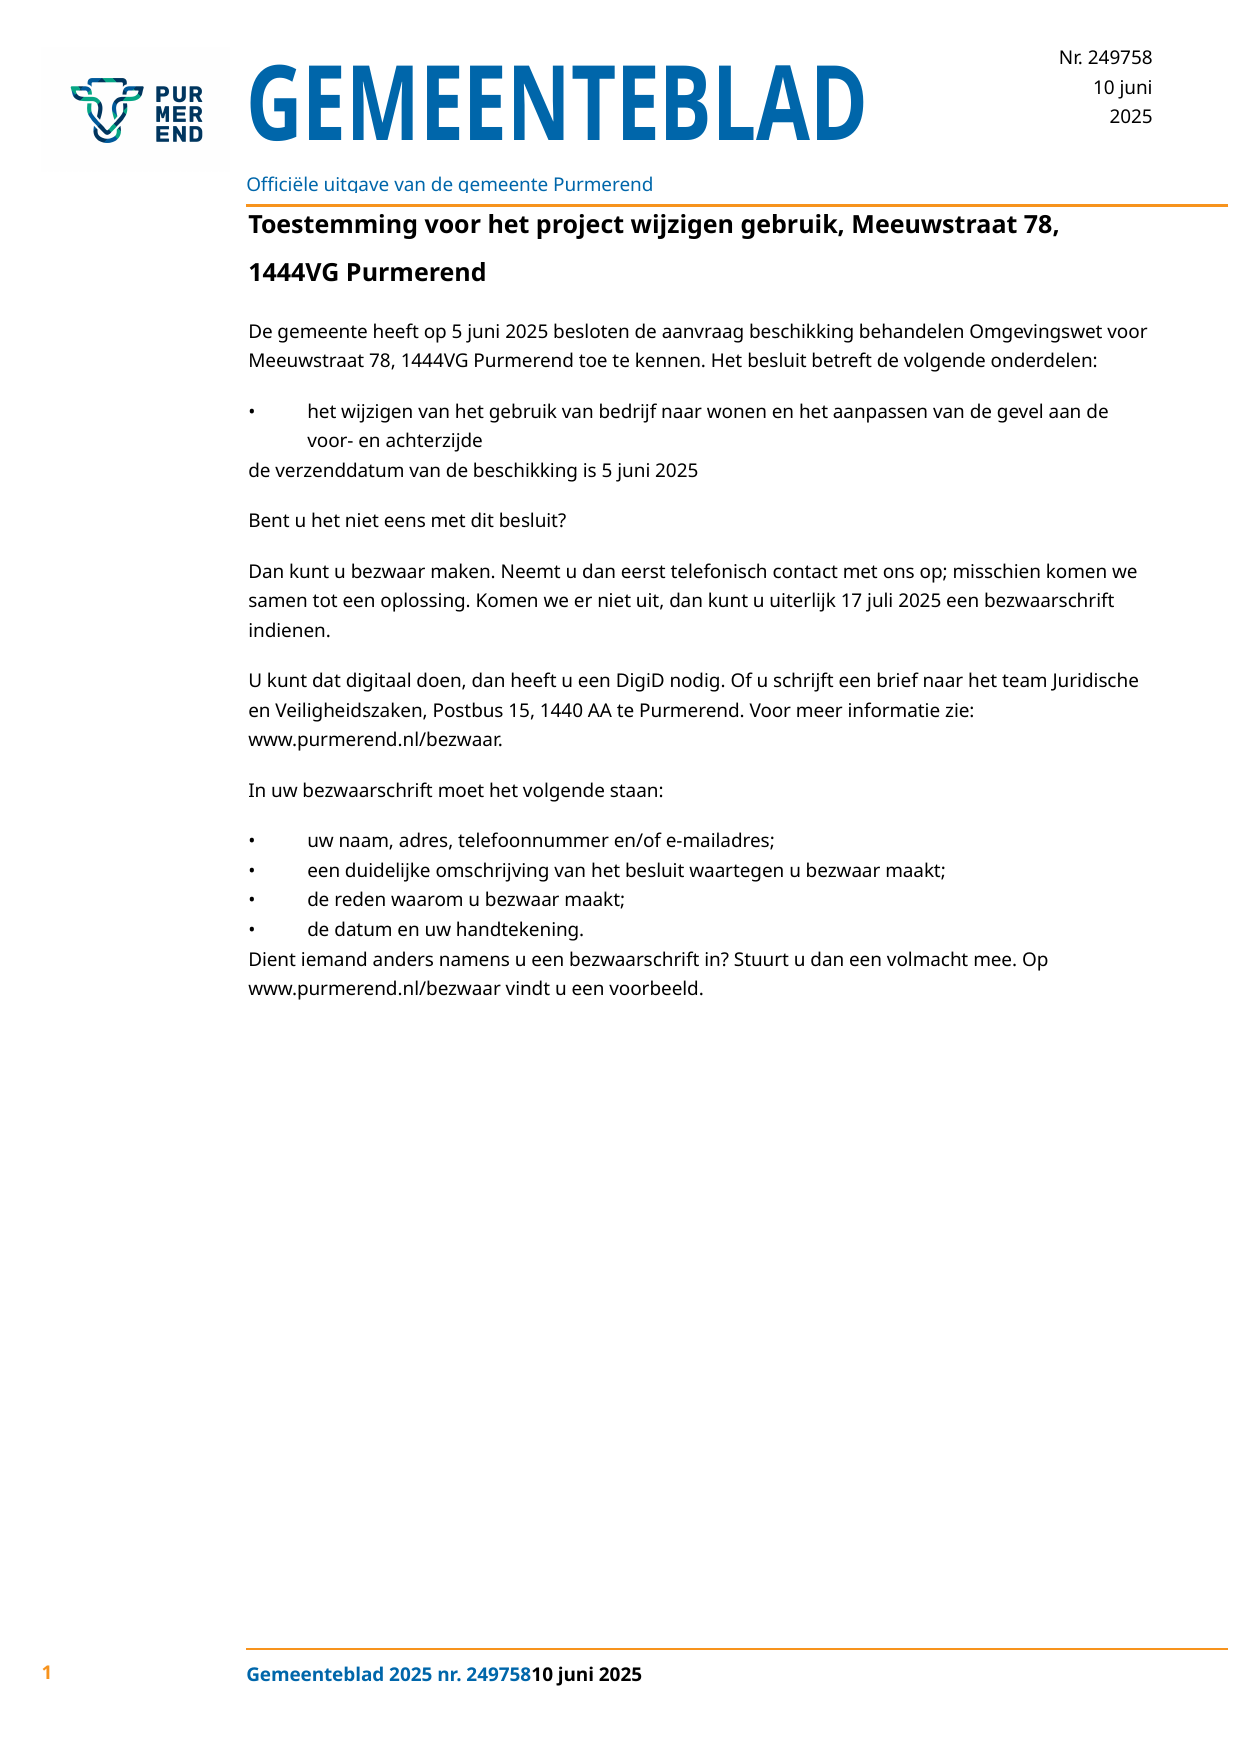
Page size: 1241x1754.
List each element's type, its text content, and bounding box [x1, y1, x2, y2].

text de verzenddatum van de beschikking is 5 juni 2025 [248, 457, 1152, 483]
text Bent u het niet eens met dit besluit? [248, 507, 1152, 533]
list een duidelijke omschrijving van het besluit waartegen u bezwaar maakt; [248, 857, 1152, 883]
text In uw bezwaarschrift moet het volgende staan: [248, 777, 1152, 803]
text Dan kunt u bezwaar maken. Neemt u dan eerst telefonisch contact met ons op; misschien komen we samen tot een oplossing. Komen we er niet uit, dan kunt u uiterlijk 17 juli 2025 een bezwaarschrift indienen. [248, 558, 1152, 643]
list uw naam, adres, telefoonnummer en/of e-mailadres; [248, 827, 1152, 853]
text Toestemming voor het project wijzigen gebruik, Meeuwstraat 78, 1444VG Purmerend [248, 207, 1152, 288]
text De gemeente heeft op 5 juni 2025 besloten de aanvraag beschikking behandelen Omgevingswet voor Meeuwstraat 78, 1444VG Purmerend toe te kennen. Het besluit betreft de volgende onderdelen: [248, 318, 1152, 373]
text U kunt dat digitaal doen, dan heeft u een DigiD nodig. Of u schrijft een brief naar het team Juridische en Veiligheidszaken, Postbus 15, 1440 AA te Purmerend. Voor meer informatie zie: www.purmerend.nl/bezwaar. [248, 667, 1152, 752]
list de datum en uw handtekening. [248, 916, 1152, 942]
list het wijzigen van het gebruik van bedrijf naar wonen en het aanpassen van de gevel aan de voor- en achterzijde [248, 398, 1152, 453]
list de reden waarom u bezwaar maakt; [248, 887, 1152, 912]
picture [41, 47, 231, 172]
text Dient iemand anders namens u een bezwaarschrift in? Stuurt u dan een volmacht mee. Op www.purmerend.nl/bezwaar vindt u een voorbeeld. [248, 946, 1152, 1001]
